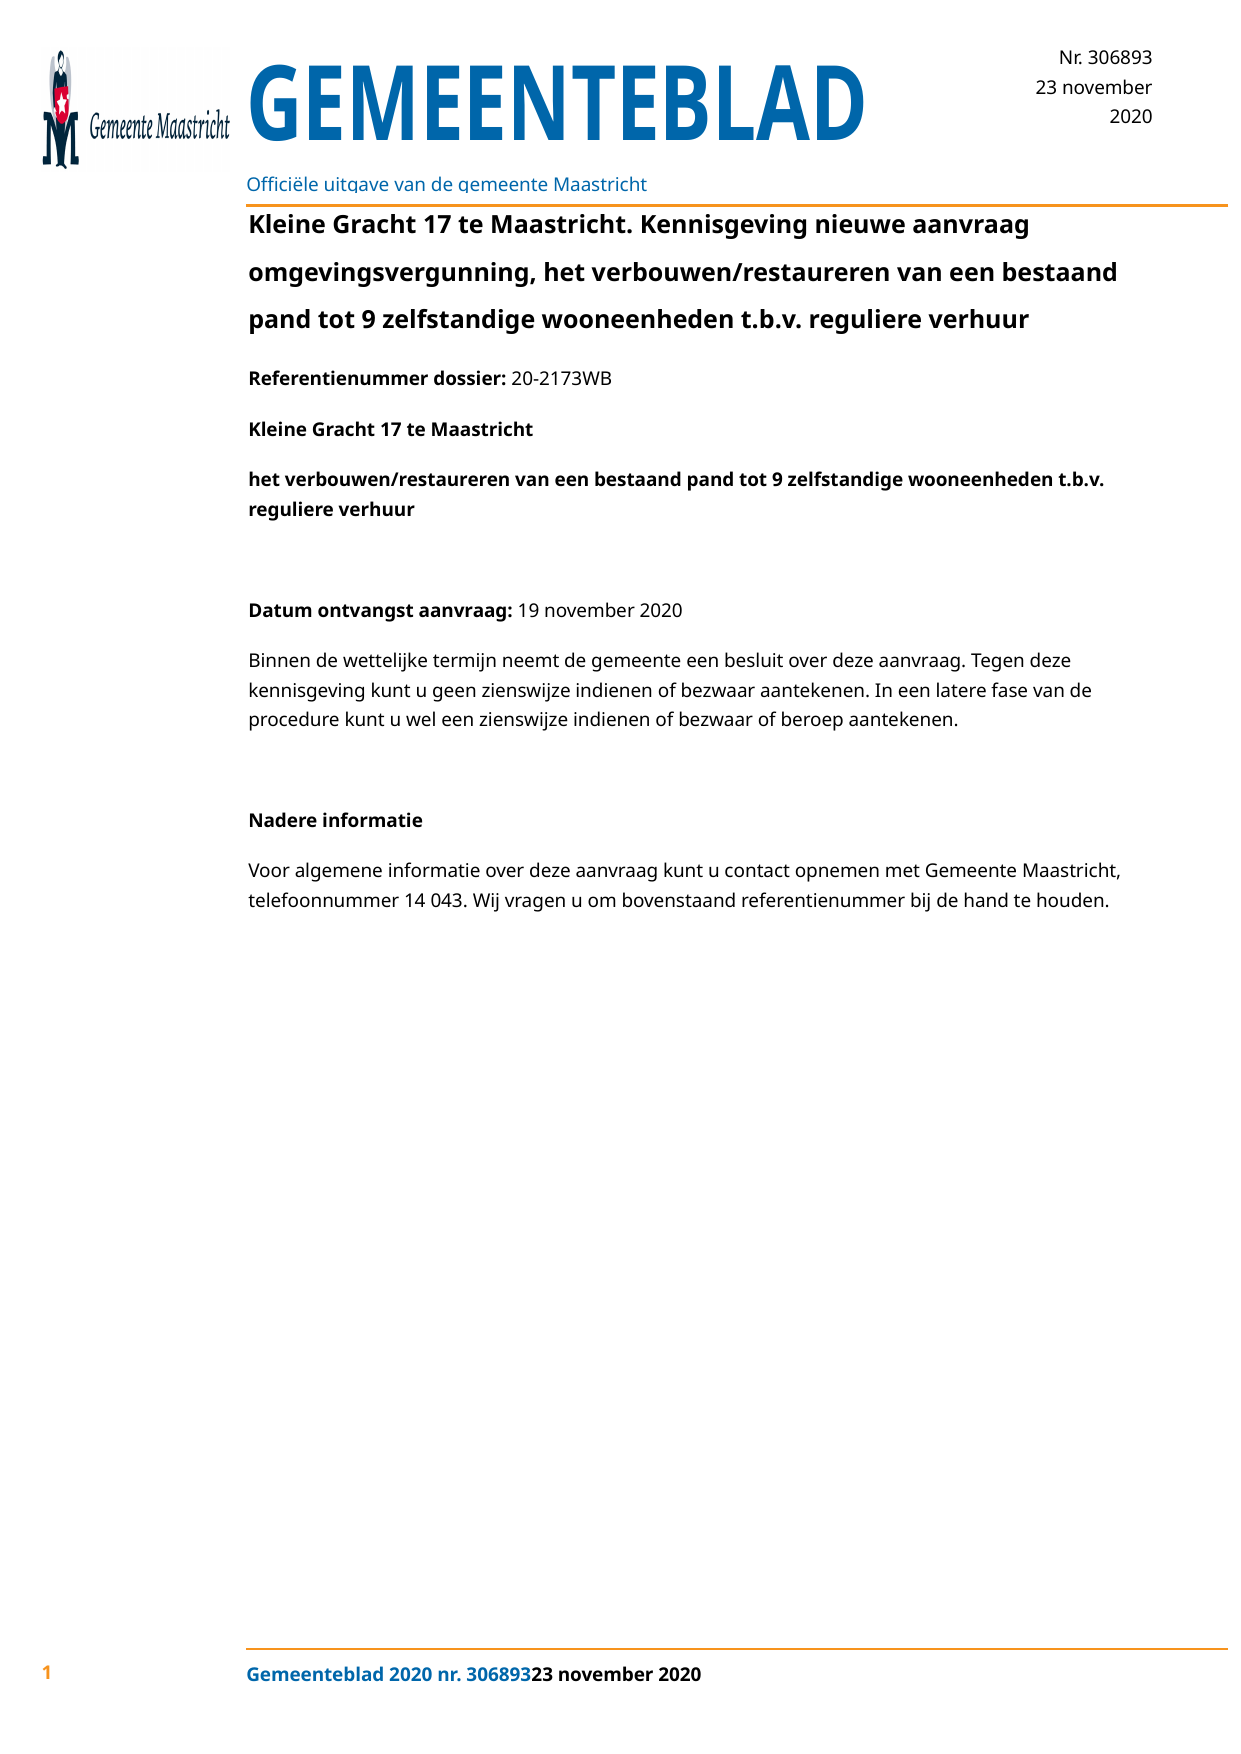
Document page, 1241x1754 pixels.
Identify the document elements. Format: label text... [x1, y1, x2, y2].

text Kleine Gracht 17 te Maastricht. Kennisgeving nieuwe aanvraag omgevingsvergunning, het verbouwen/restaureren van een bestaand pand tot 9 zelfstandige wooneenheden t.b.v. reguliere verhuur [248, 207, 1152, 336]
text Voor algemene informatie over deze aanvraag kunt u contact opnemen met Gemeente Maastricht, telefoonnummer 14 043. Wij vragen u om bovenstaand referentienummer bij de hand te houden. [248, 858, 1152, 913]
text het verbouwen/restaureren van een bestaand pand tot 9 zelfstandige wooneenheden t.b.v. reguliere verhuur [248, 466, 1152, 522]
text Nadere informatie [248, 807, 1152, 833]
text Referentienummer dossier: 20-2173WB [248, 366, 1152, 391]
text Datum ontvangst aanvraag: 19 november 2020 [248, 597, 1152, 622]
picture [41, 47, 231, 172]
text Kleine Gracht 17 te Maastricht [248, 416, 1152, 442]
text Binnen de wettelijke termijn neemt de gemeente een besluit over deze aanvraag. Tegen deze kennisgeving kunt u geen zienswijze indienen of bezwaar aantekenen. In een latere fase van de procedure kunt u wel een zienswijze indienen of bezwaar of beroep aantekenen. [248, 647, 1152, 732]
